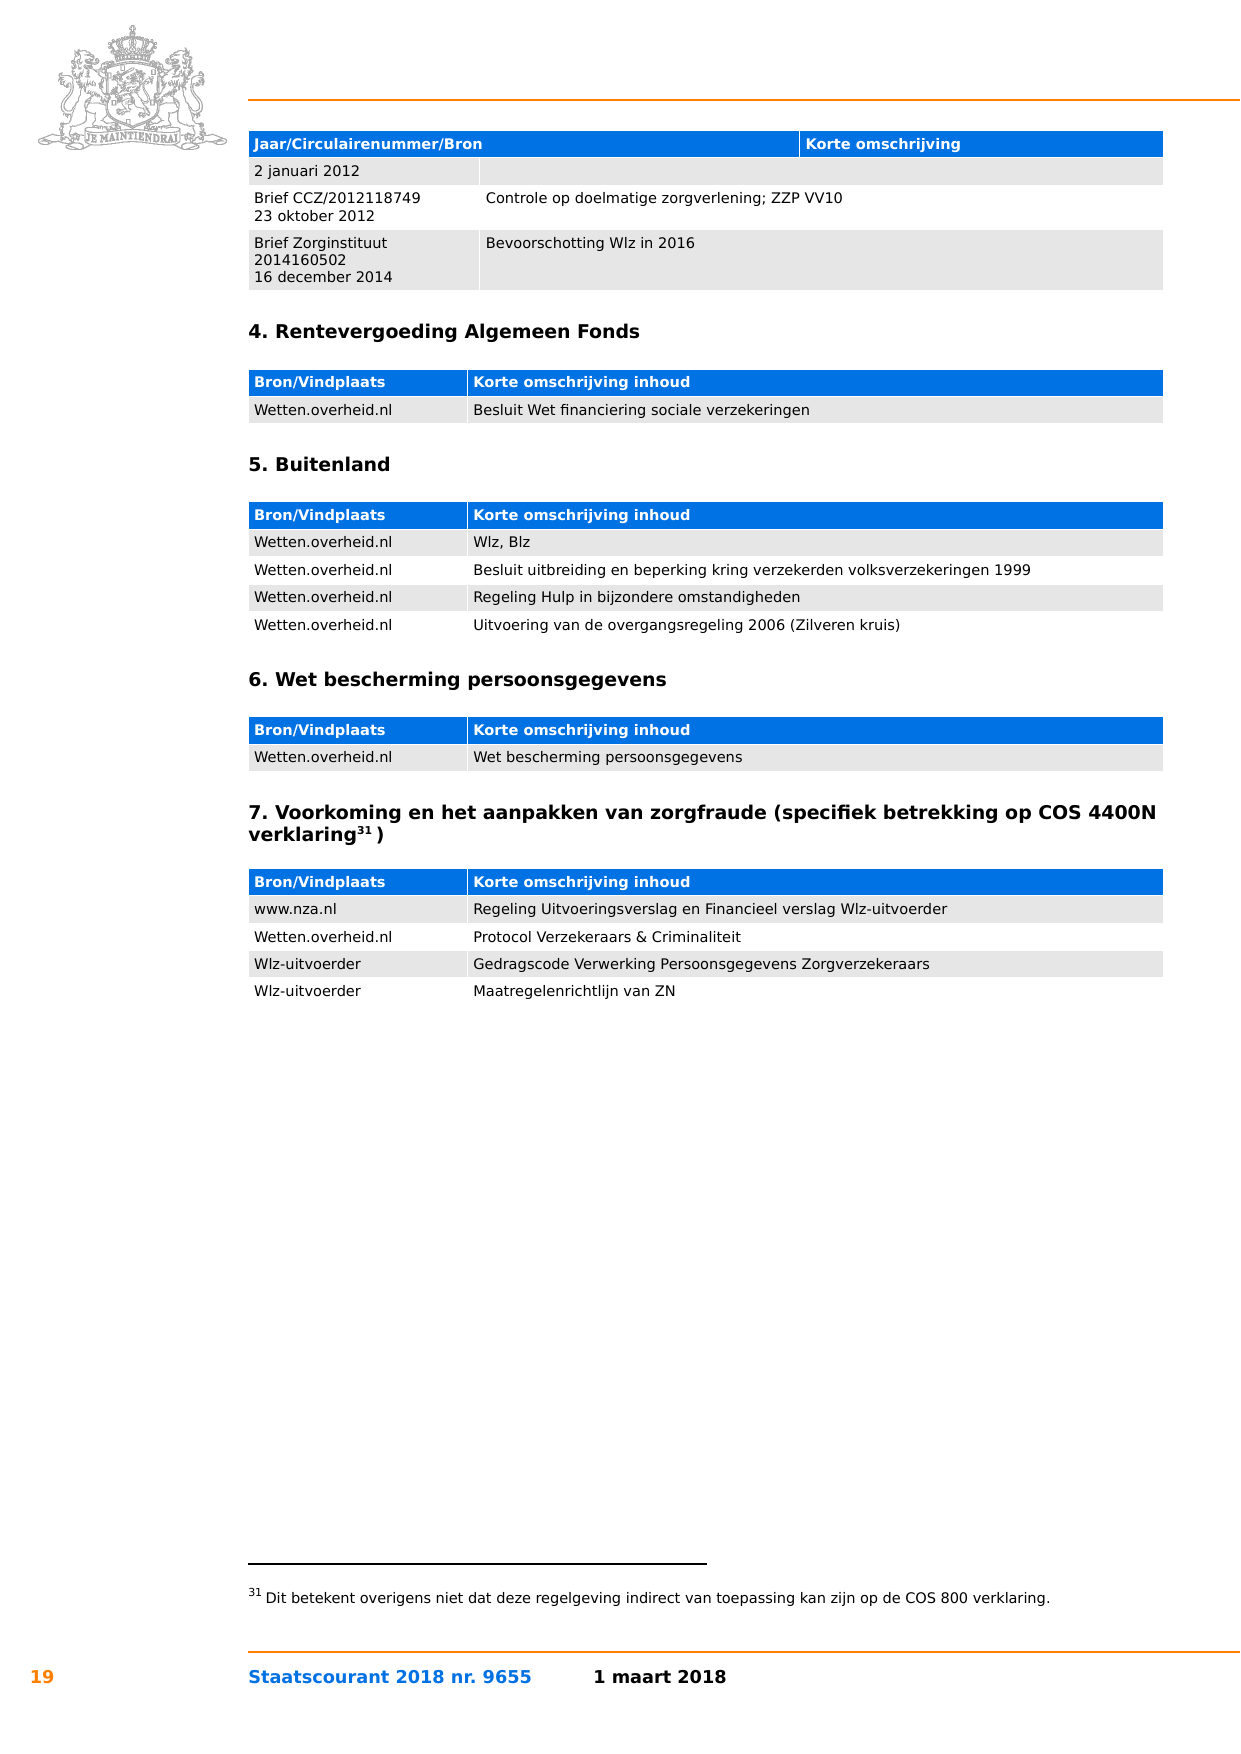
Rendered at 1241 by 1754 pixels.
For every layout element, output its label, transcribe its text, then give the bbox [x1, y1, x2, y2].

table_cell Besluit uitbreiding en beperking kring verzekerden volksverzekeringen 1999 [468, 557, 1163, 583]
table_cell Wetten.overheid.nl [249, 397, 467, 423]
table_header Bron/Vindplaats [249, 869, 467, 895]
table_cell Brief Zorginstituut 2014160502 16 december 2014 [249, 230, 479, 290]
table_cell Regeling Uitvoeringsverslag en Financieel verslag Wlz-uitvoerder [468, 896, 1163, 923]
table_header Korte omschrijving inhoud [468, 717, 1163, 744]
subtitle 7. Voorkoming en het aanpakken van zorgfraude (specifiek betrekking op COS 4400N verklaring) [248, 802, 1163, 846]
subtitle 5. Buitenland [248, 454, 1163, 476]
table_cell [480, 158, 1163, 185]
picture [38, 25, 227, 150]
table_cell Wetten.overheid.nl [249, 530, 467, 556]
table_cell Wlz-uitvoerder [249, 951, 467, 977]
table_cell Wetten.overheid.nl [249, 585, 467, 611]
table_cell Maatregelenrichtlijn van ZN [468, 979, 1163, 1005]
table_cell Wlz-uitvoerder [249, 979, 467, 1005]
table_cell Wetten.overheid.nl [249, 557, 467, 583]
table_cell Besluit Wet financiering sociale verzekeringen [468, 397, 1163, 423]
table_cell 2 januari 2012 [249, 158, 479, 185]
table_cell Wlz, Blz [468, 530, 1163, 556]
table_header Bron/Vindplaats [249, 717, 467, 744]
table_cell Wet bescherming persoonsgegevens [468, 745, 1163, 771]
table_cell Protocol Verzekeraars & Criminaliteit [468, 924, 1163, 950]
text Dit betekent overigens niet dat deze regelgeving indirect van toepassing kan zijn op de COS 800 verklaring. [248, 1586, 1163, 1608]
table_header Jaar/Circulairenummer/Bron [249, 131, 799, 157]
subtitle 4. Rentevergoeding Algemeen Fonds [248, 321, 1163, 343]
subtitle 6. Wet bescherming persoonsgegevens [248, 669, 1163, 691]
table_header Korte omschrijving [800, 131, 1163, 157]
table_cell Wetten.overheid.nl [249, 612, 467, 638]
table_cell Brief CCZ/2012118749 23 oktober 2012 [249, 186, 479, 229]
table_cell Wetten.overheid.nl [249, 745, 467, 771]
table_cell Gedragscode Verwerking Persoonsgegevens Zorgverzekeraars [468, 951, 1163, 977]
table_cell Regeling Hulp in bijzondere omstandigheden [468, 585, 1163, 611]
table_cell Bevoorschotting Wlz in 2016 [480, 230, 1163, 290]
table_cell Controle op doelmatige zorgverlening; ZZP VV10 [480, 186, 1163, 229]
table_cell www.nza.nl [249, 896, 467, 923]
table_header Korte omschrijving inhoud [468, 869, 1163, 895]
table_cell Wetten.overheid.nl [249, 924, 467, 950]
table_header Bron/Vindplaats [249, 502, 467, 529]
table_header Bron/Vindplaats [249, 370, 467, 396]
table_header Korte omschrijving inhoud [468, 502, 1163, 529]
table_header Korte omschrijving inhoud [468, 370, 1163, 396]
table_cell Uitvoering van de overgangsregeling 2006 (Zilveren kruis) [468, 612, 1163, 638]
